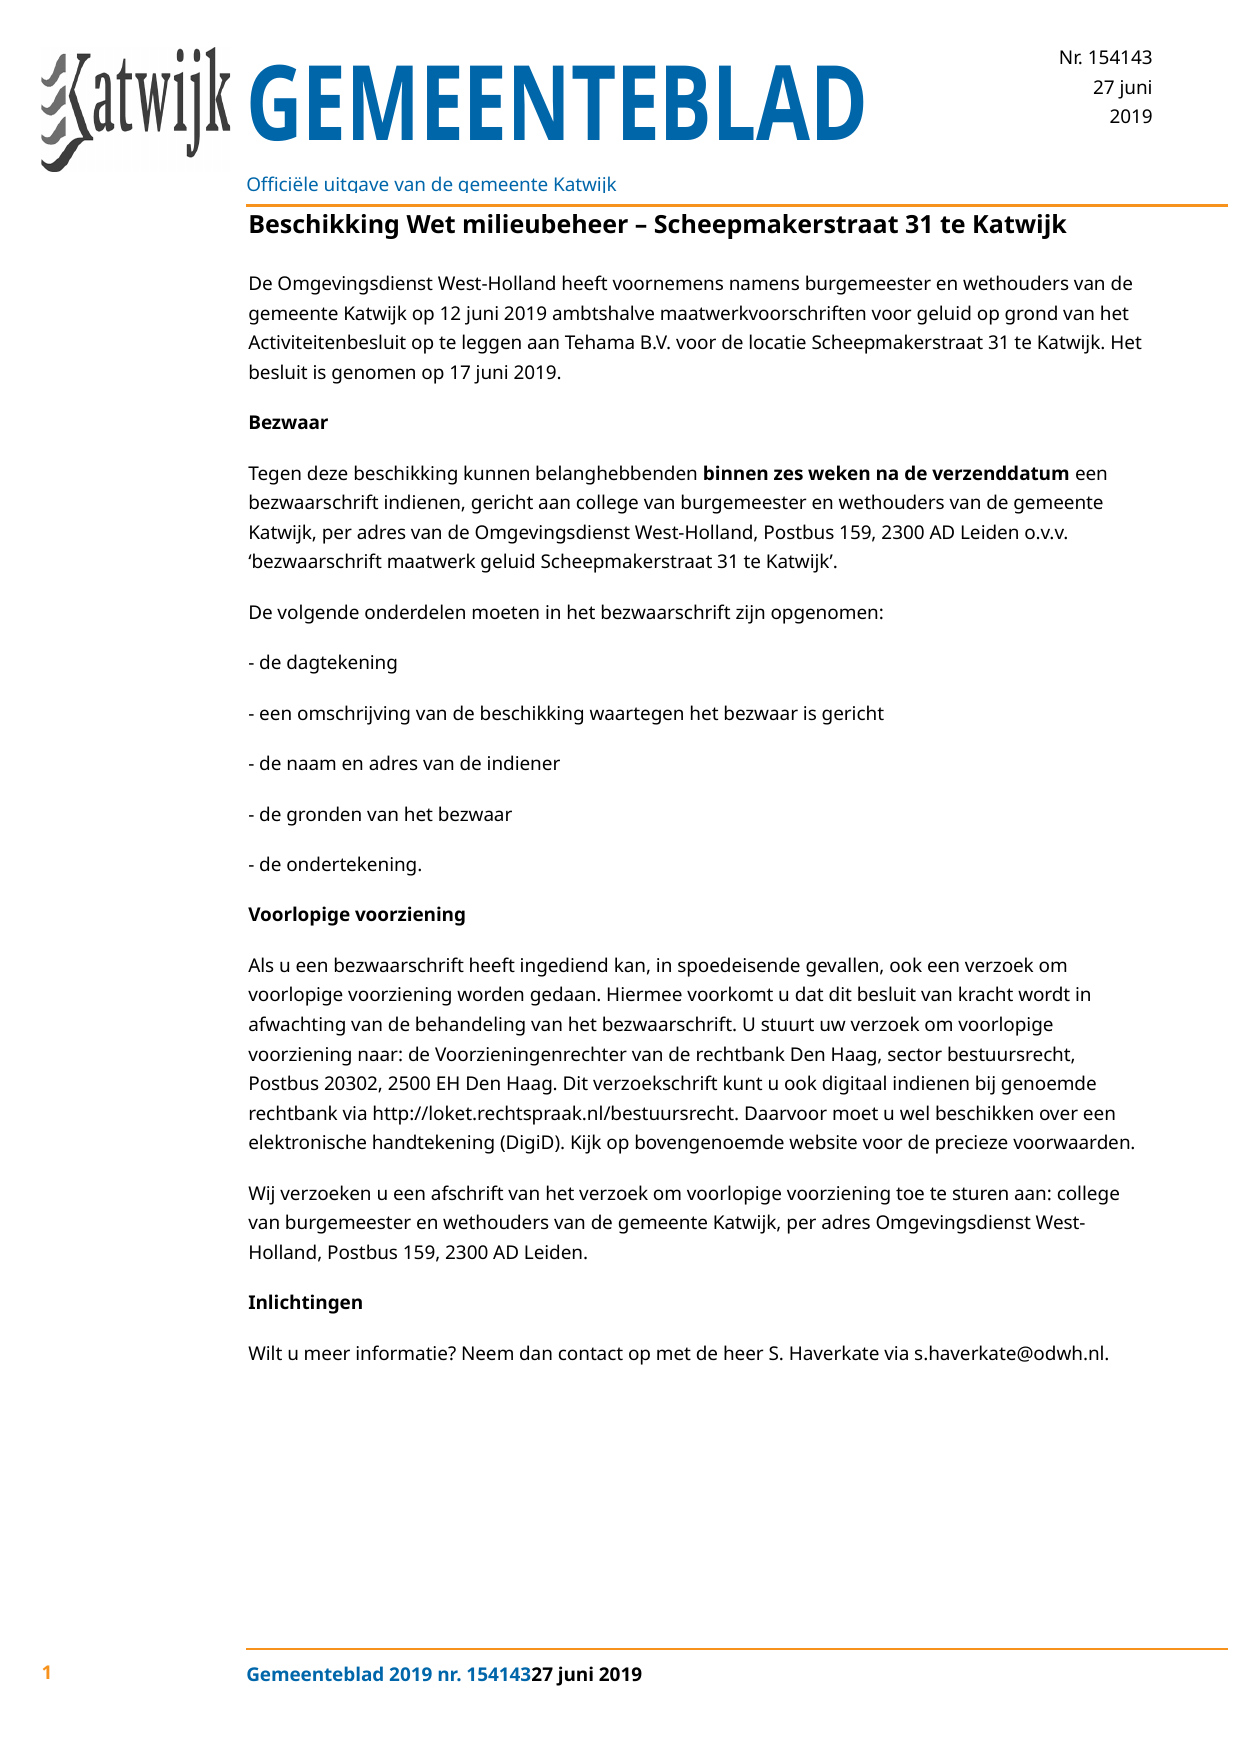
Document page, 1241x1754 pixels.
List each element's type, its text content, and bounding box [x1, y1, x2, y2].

text Wilt u meer informatie? Neem dan contact op met de heer S. Haverkate via s.haverkate@odwh.nl. [248, 1340, 1152, 1366]
text Inlichtingen [248, 1289, 1152, 1315]
text - de dagtekening [248, 649, 1152, 675]
text De volgende onderdelen moeten in het bezwaarschrift zijn opgenomen: [248, 599, 1152, 625]
text - de naam en adres van de indiener [248, 750, 1152, 776]
text Tegen deze beschikking kunnen belanghebbenden binnen zes weken na de verzenddatum een bezwaarschrift indienen, gericht aan college van burgemeester en wethouders van de gemeente Katwijk, per adres van de Omgevingsdienst West-Holland, Postbus 159, 2300 AD Leiden o.v.v. ‘bezwaarschrift maatwerk geluid Scheepmakerstraat 31 te Katwijk’. [248, 460, 1152, 574]
picture [41, 47, 231, 172]
text - de gronden van het bezwaar [248, 801, 1152, 826]
text Bezwaar [248, 409, 1152, 435]
text Beschikking Wet milieubeheer – Scheepmakerstraat 31 te Katwijk [248, 207, 1152, 241]
text Wij verzoeken u een afschrift van het verzoek om voorlopige voorziening toe te sturen aan: college van burgemeester en wethouders van de gemeente Katwijk, per adres Omgevingsdienst West-Holland, Postbus 159, 2300 AD Leiden. [248, 1180, 1152, 1265]
text - de ondertekening. [248, 851, 1152, 877]
text Voorlopige voorziening [248, 902, 1152, 927]
text - een omschrijving van de beschikking waartegen het bezwaar is gericht [248, 700, 1152, 726]
text Als u een bezwaarschrift heeft ingediend kan, in spoedeisende gevallen, ook een verzoek om voorlopige voorziening worden gedaan. Hiermee voorkomt u dat dit besluit van kracht wordt in afwachting van de behandeling van het bezwaarschrift. U stuurt uw verzoek om voorlopige voorziening naar: de Voorzieningenrechter van de rechtbank Den Haag, sector bestuursrecht, Postbus 20302, 2500 EH Den Haag. Dit verzoekschrift kunt u ook digitaal indienen bij genoemde rechtbank via http://loket.rechtspraak.nl/bestuursrecht. Daarvoor moet u wel beschikken over een elektronische handtekening (DigiD). Kijk op bovengenoemde website voor de precieze voorwaarden. [248, 952, 1152, 1155]
text De Omgevingsdienst West-Holland heeft voornemens namens burgemeester en wethouders van de gemeente Katwijk op 12 juni 2019 ambtshalve maatwerkvoorschriften voor geluid op grond van het Activiteitenbesluit op te leggen aan Tehama B.V. voor de locatie Scheepmakerstraat 31 te Katwijk. Het besluit is genomen op 17 juni 2019. [248, 270, 1152, 385]
